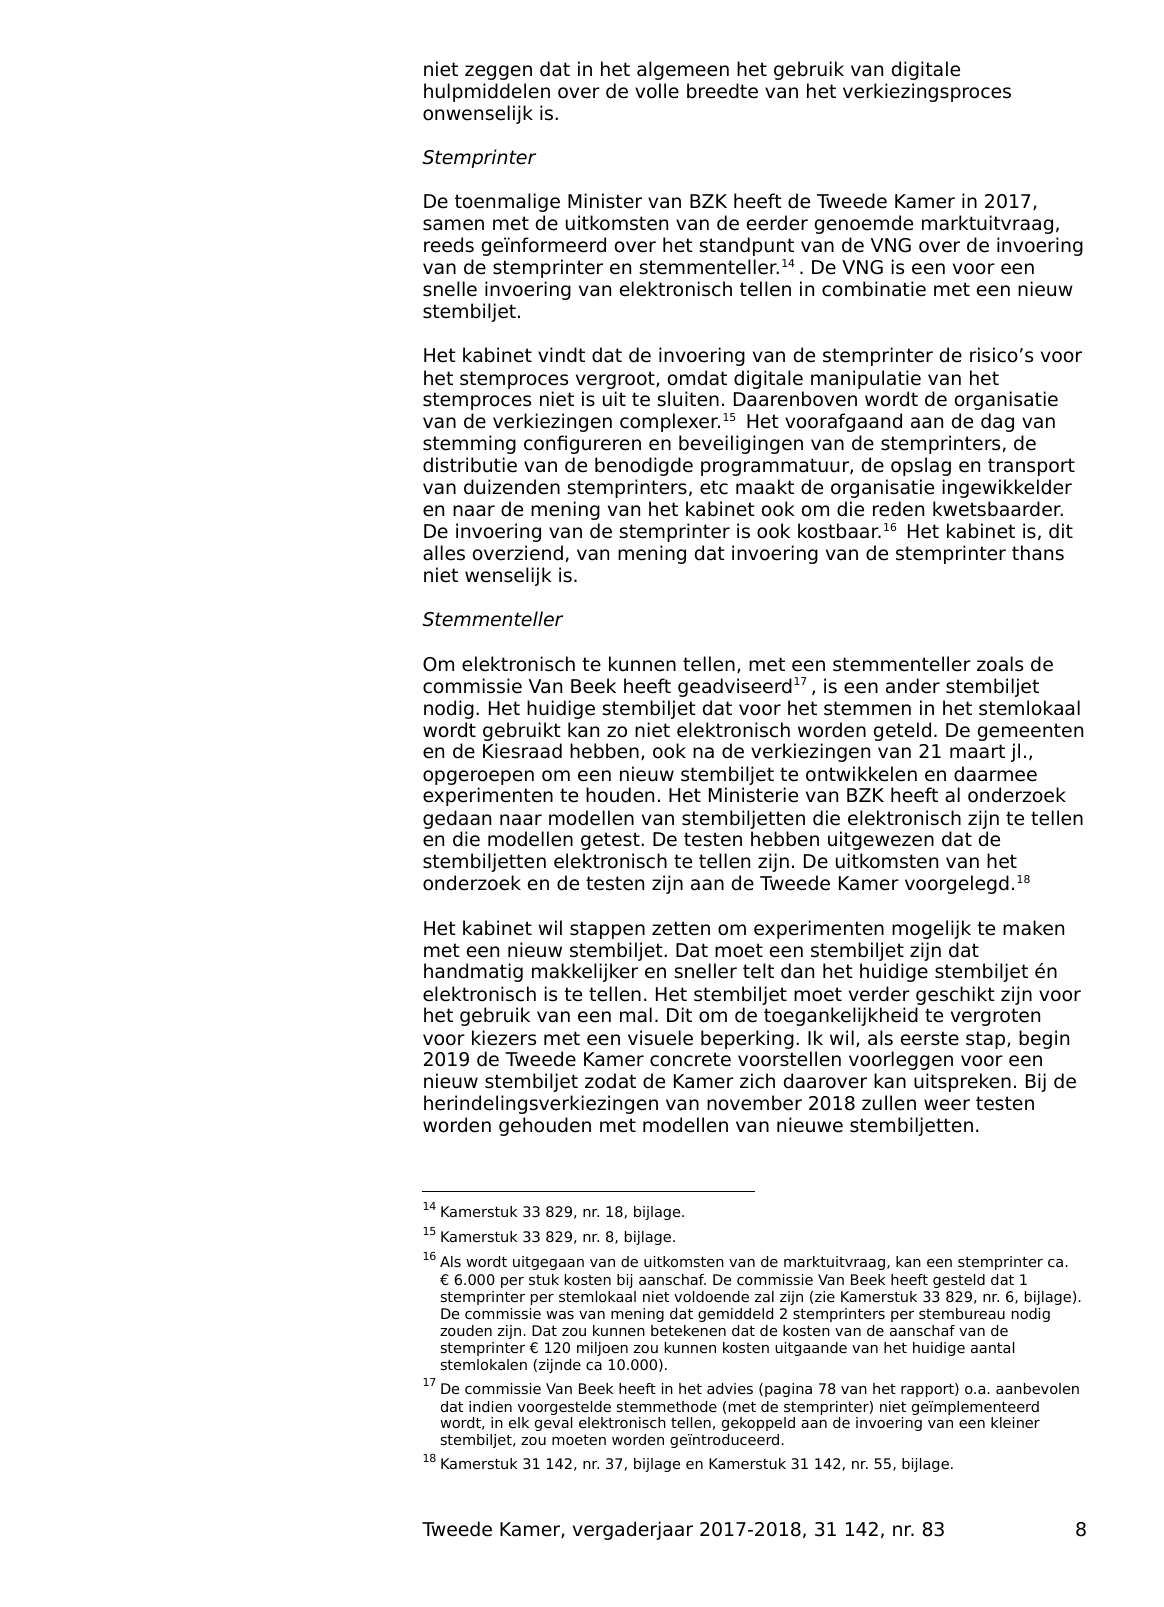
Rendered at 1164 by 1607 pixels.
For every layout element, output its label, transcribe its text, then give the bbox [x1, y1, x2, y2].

subtitle Stemprinter [422, 147, 1087, 169]
text Als wordt uitgegaan van de uitkomsten van de marktuitvraag, kan een stemprinter ca. € 6.000 per stuk kosten bij aanschaf. De commissie Van Beek heeft gesteld dat 1 stemprinter per stemlokaal niet voldoende zal zijn (zie Kamerstuk 33 829, nr. 6, bijlage). De commissie was van mening dat gemiddeld 2 stemprinters per stembureau nodig zouden zijn. Dat zou kunnen betekenen dat de kosten van de aanschaf van de stemprinter € 120 miljoen zou kunnen kosten uitgaande van het huidige aantal stemlokalen (zijnde ca 10.000). [422, 1250, 1087, 1374]
text Kamerstuk 31 142, nr. 37, bijlage en Kamerstuk 31 142, nr. 55, bijlage. [422, 1452, 1087, 1474]
subtitle Stemmenteller [422, 609, 1087, 631]
text De commissie Van Beek heeft in het advies (pagina 78 van het rapport) o.a. aanbevolen dat indien voorgestelde stemmethode (met de stemprinter) niet geïmplementeerd wordt, in elk geval elektronisch tellen, gekoppeld aan de invoering van een kleiner stembiljet, zou moeten worden geïntroduceerd. [422, 1377, 1087, 1449]
text Om elektronisch te kunnen tellen, met een stemmenteller zoals de commissie Van Beek heeft geadviseerd, is een ander stembiljet nodig. Het huidige stembiljet dat voor het stemmen in het stemlokaal wordt gebruikt kan zo niet elektronisch worden geteld. De gemeenten en de Kiesraad hebben, ook na de verkiezingen van 21 maart jl., opgeroepen om een nieuw stembiljet te ontwikkelen en daarmee experimenten te houden. Het Ministerie van BZK heeft al onderzoek gedaan naar modellen van stembiljetten die elektronisch zijn te tellen en die modellen getest. De testen hebben uitgewezen dat de stembiljetten elektronisch te tellen zijn. De uitkomsten van het onderzoek en de testen zijn aan de Tweede Kamer voorgelegd. [422, 653, 1087, 895]
text Het kabinet wil stappen zetten om experimenten mogelijk te maken met een nieuw stembiljet. Dat moet een stembiljet zijn dat handmatig makkelijker en sneller telt dan het huidige stembiljet én elektronisch is te tellen. Het stembiljet moet verder geschikt zijn voor het gebruik van een mal. Dit om de toegankelijkheid te vergroten voor kiezers met een visuele beperking. Ik wil, als eerste stap, begin 2019 de Tweede Kamer concrete voorstellen voorleggen voor een nieuw stembiljet zodat de Kamer zich daarover kan uitspreken. Bij de herindelingsverkiezingen van november 2018 zullen weer testen worden gehouden met modellen van nieuwe stembiljetten. [422, 917, 1087, 1137]
text niet zeggen dat in het algemeen het gebruik van digitale hulpmiddelen over de volle breedte van het verkiezingsproces onwenselijk is. [422, 59, 1087, 125]
text Kamerstuk 33 829, nr. 18, bijlage. [422, 1200, 1087, 1222]
text De toenmalige Minister van BZK heeft de Tweede Kamer in 2017, samen met de uitkomsten van de eerder genoemde marktuitvraag, reeds geïnformeerd over het standpunt van de VNG over de invoering van de stemprinter en stemmenteller.. De VNG is een voor een snelle invoering van elektronisch tellen in combinatie met een nieuw stembiljet. [422, 191, 1087, 323]
text Kamerstuk 33 829, nr. 8, bijlage. [422, 1225, 1087, 1247]
text Het kabinet vindt dat de invoering van de stemprinter de risico’s voor het stemproces vergroot, omdat digitale manipulatie van het stemproces niet is uit te sluiten. Daarenboven wordt de organisatie van de verkiezingen complexer. Het voorafgaand aan de dag van stemming configureren en beveiligingen van de stemprinters, de distributie van de benodigde programmatuur, de opslag en transport van duizenden stemprinters, etc maakt de organisatie ingewikkelder en naar de mening van het kabinet ook om die reden kwetsbaarder. De invoering van de stemprinter is ook kostbaar. Het kabinet is, dit alles overziend, van mening dat invoering van de stemprinter thans niet wenselijk is. [422, 345, 1087, 587]
